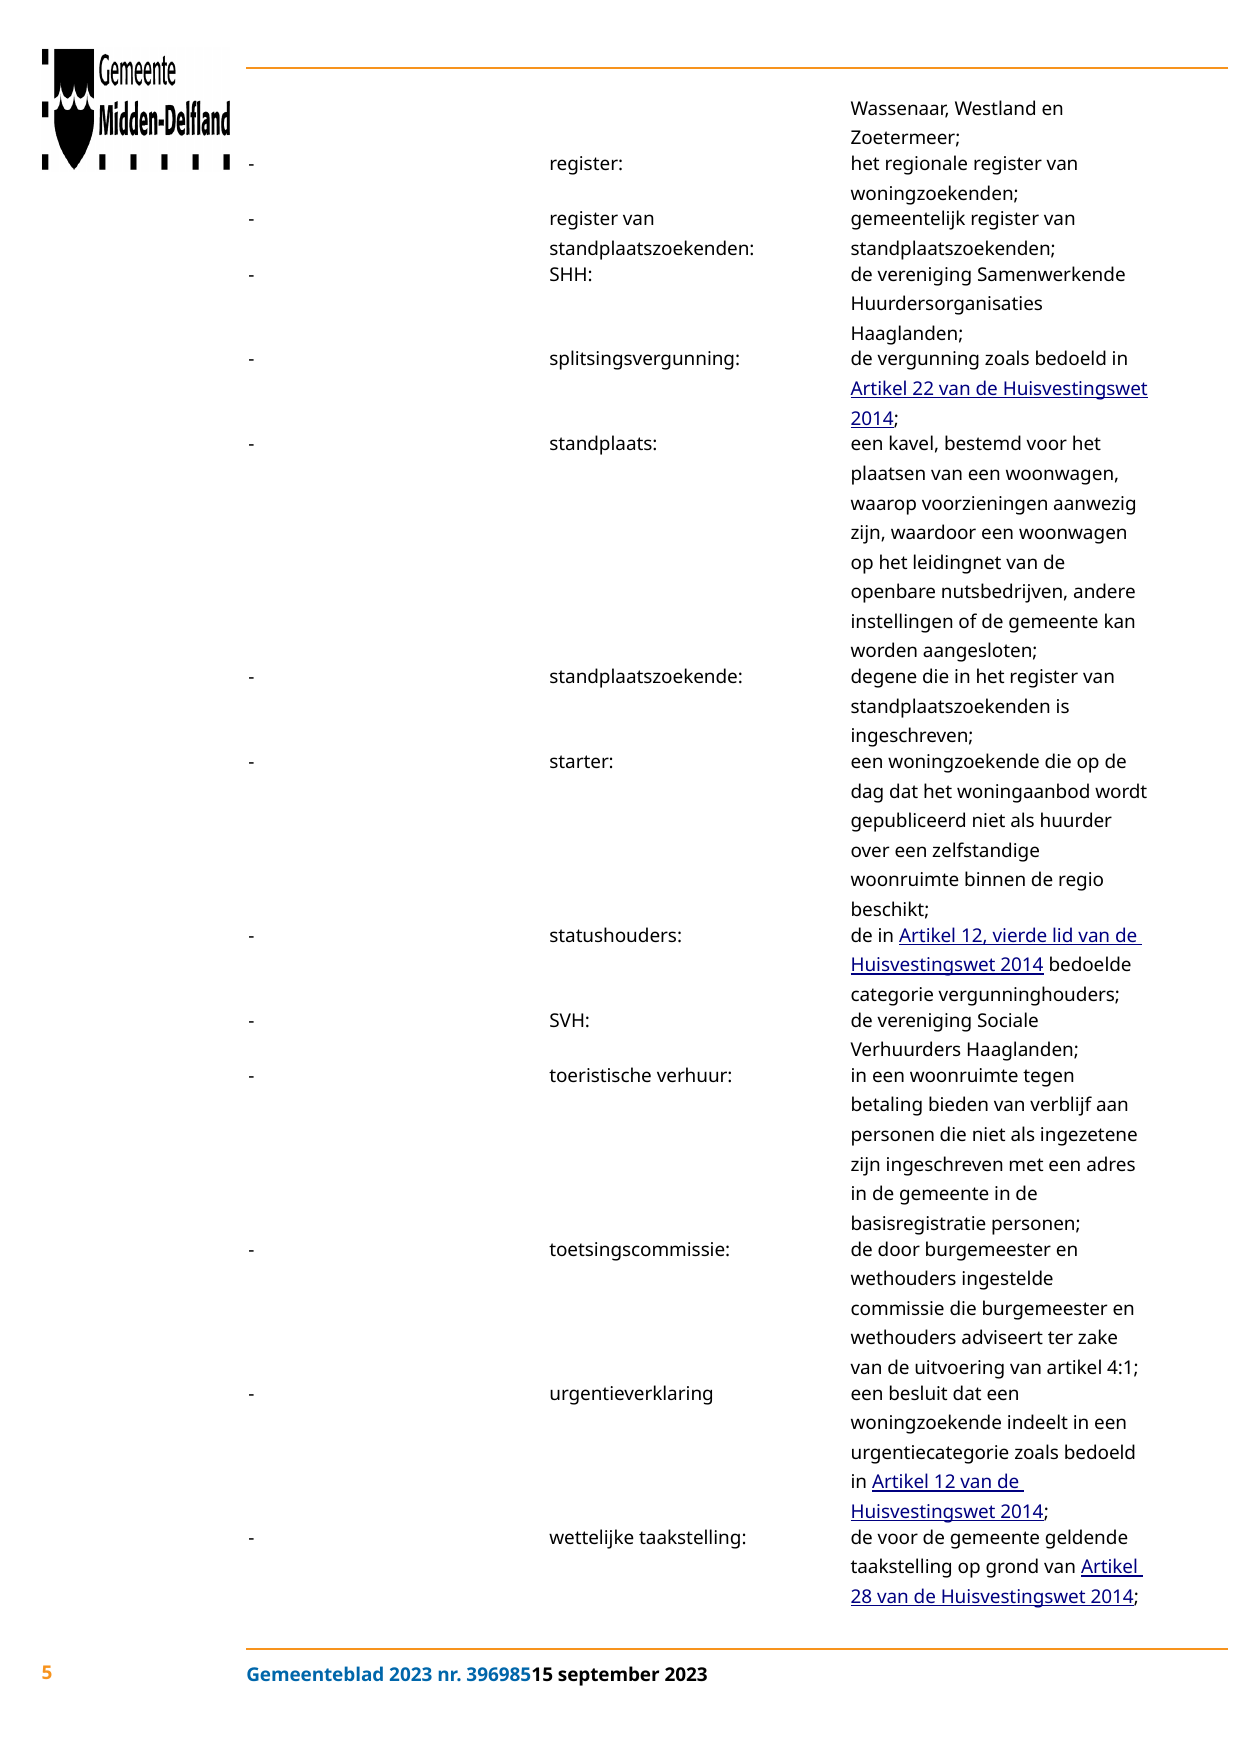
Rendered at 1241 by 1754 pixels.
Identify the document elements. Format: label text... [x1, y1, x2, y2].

table_cell standplaats: [549, 431, 850, 663]
table_cell de vereniging Samenwerkende Huurdersorganisaties Haaglanden; [850, 261, 1152, 346]
table_cell urgentieverklaring [549, 1380, 850, 1524]
table_cell - [248, 1380, 549, 1524]
table_cell [549, 95, 850, 150]
table_cell - [248, 748, 549, 922]
table_cell Wassenaar, Westland en Zoetermeer; [850, 95, 1152, 150]
table_cell - [248, 346, 549, 431]
table_cell de in Artikel 12, vierde lid van de Huisvestingswet 2014 bedoelde categorie vergunninghouders; [850, 922, 1152, 1007]
table_cell register van standplaatszoekenden: [549, 205, 850, 261]
table_cell in een woonruimte tegen betaling bieden van verblijf aan personen die niet als ingezetene zijn ingeschreven met een adres in de gemeente in de basisregistratie personen; [850, 1062, 1152, 1236]
picture [41, 47, 231, 172]
table_cell het regionale register van woningzoekenden; [850, 150, 1152, 205]
table_cell - [248, 261, 549, 346]
table_cell - [248, 95, 549, 150]
table_cell een kavel, bestemd voor het plaatsen van een woonwagen, waarop voorzieningen aanwezig zijn, waardoor een woonwagen op het leidingnet van de openbare nutsbedrijven, andere instellingen of de gemeente kan worden aangesloten; [850, 431, 1152, 663]
table_cell splitsingsvergunning: [549, 346, 850, 431]
table_cell een besluit dat een woningzoekende indeelt in een urgentiecategorie zoals bedoeld in Artikel 12 van de Huisvestingswet 2014; [850, 1380, 1152, 1524]
table_cell SVH: [549, 1007, 850, 1062]
table_cell register: [549, 150, 850, 205]
table_cell - [248, 150, 549, 205]
table_cell toetsingscommissie: [549, 1236, 850, 1380]
table_cell - [248, 663, 549, 748]
table_cell wettelijke taakstelling: [549, 1524, 850, 1609]
table_cell - [248, 431, 549, 663]
table_cell de vereniging Sociale Verhuurders Haaglanden; [850, 1007, 1152, 1062]
table_cell toeristische verhuur: [549, 1062, 850, 1236]
table_cell SHH: [549, 261, 850, 346]
table_cell de door burgemeester en wethouders ingestelde commissie die burgemeester en wethouders adviseert ter zake van de uitvoering van artikel 4:1; [850, 1236, 1152, 1380]
table_cell - [248, 1007, 549, 1062]
table_cell gemeentelijk register van standplaatszoekenden; [850, 205, 1152, 261]
table_cell - [248, 1524, 549, 1609]
table_cell de vergunning zoals bedoeld in Artikel 22 van de Huisvestingswet 2014; [850, 346, 1152, 431]
table_cell een woningzoekende die op de dag dat het woningaanbod wordt gepubliceerd niet als huurder over een zelfstandige woonruimte binnen de regio beschikt; [850, 748, 1152, 922]
table_cell standplaatszoekende: [549, 663, 850, 748]
table_cell degene die in het register van standplaatszoekenden is ingeschreven; [850, 663, 1152, 748]
table_cell de voor de gemeente geldende taakstelling op grond van Artikel 28 van de Huisvestingswet 2014; [850, 1524, 1152, 1609]
table_cell - [248, 1062, 549, 1236]
table_cell - [248, 922, 549, 1007]
table_cell starter: [549, 748, 850, 922]
table_cell statushouders: [549, 922, 850, 1007]
table_cell - [248, 1236, 549, 1380]
table_cell - [248, 205, 549, 261]
